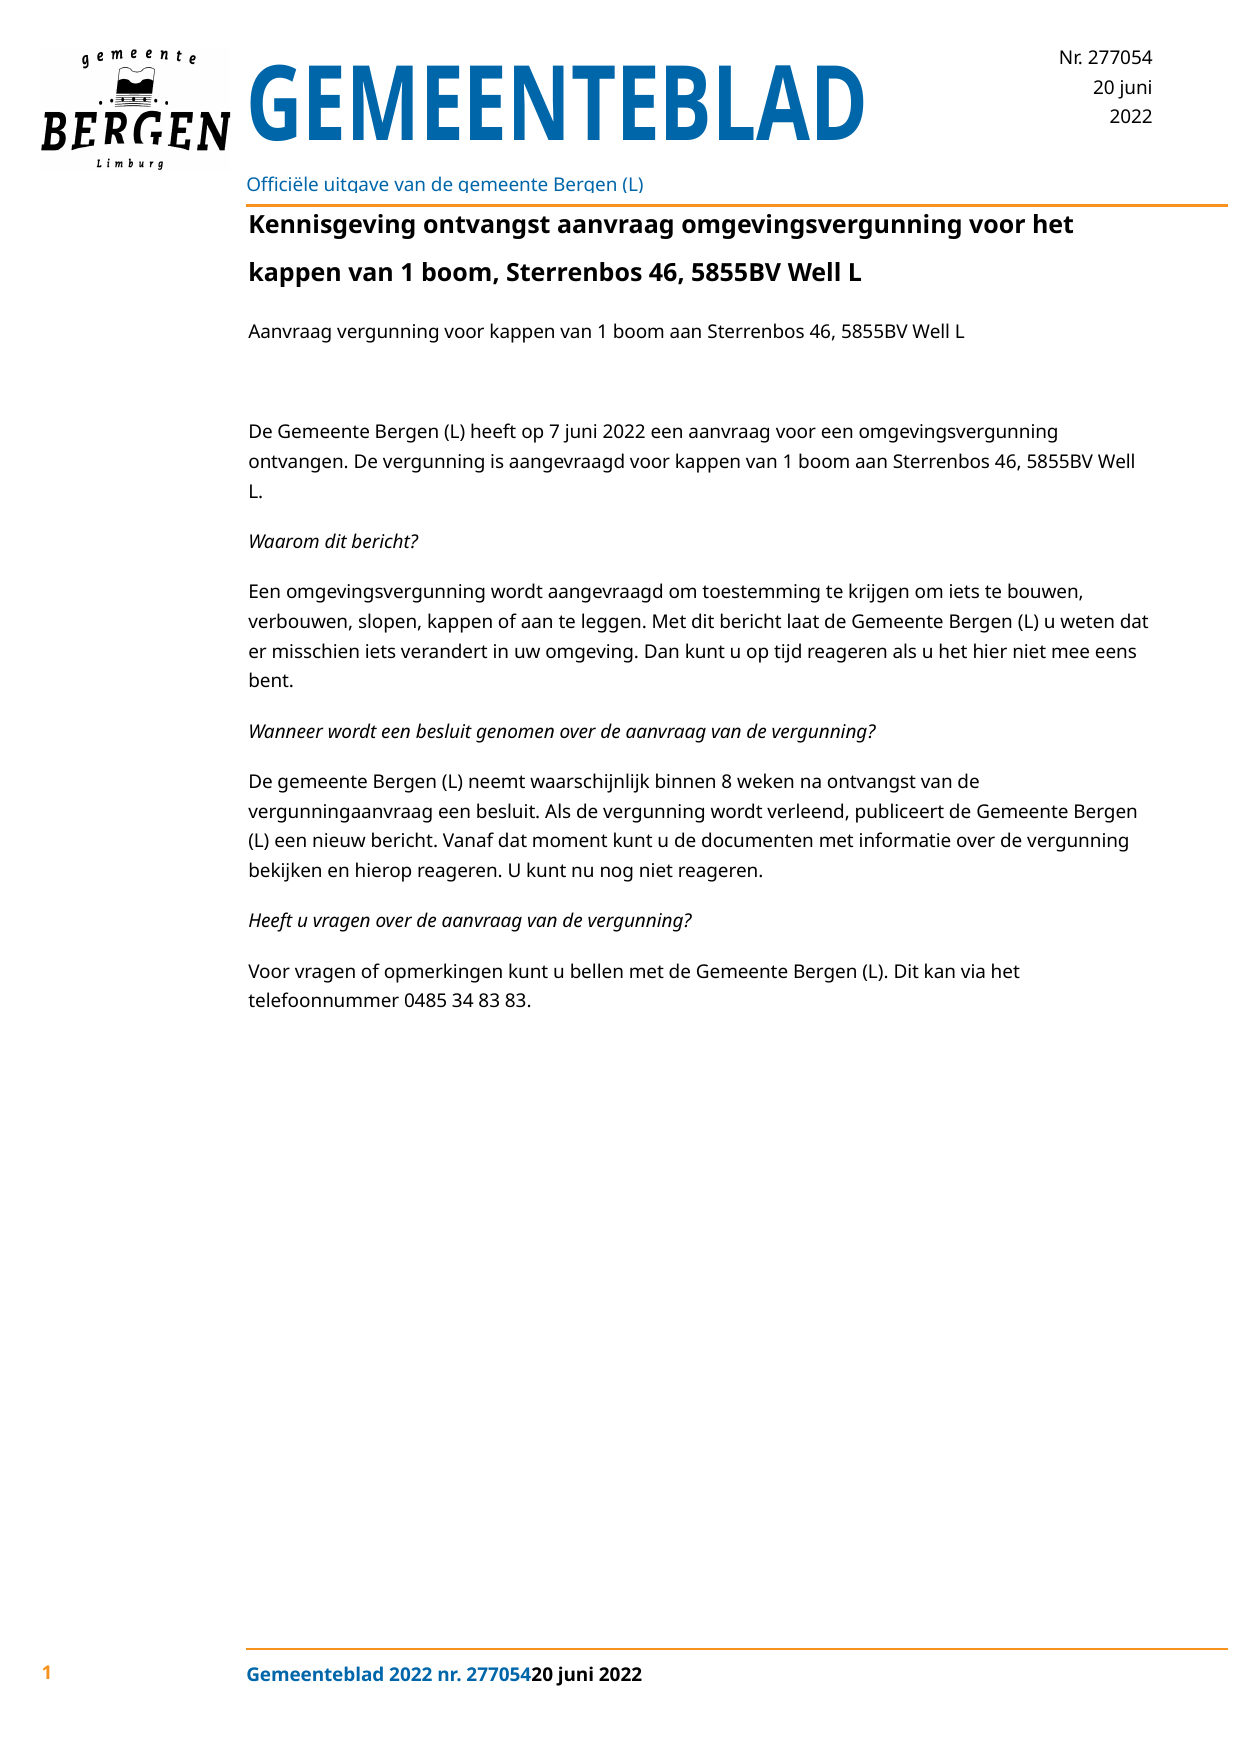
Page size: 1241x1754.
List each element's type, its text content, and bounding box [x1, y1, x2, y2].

text Voor vragen of opmerkingen kunt u bellen met de Gemeente Bergen (L). Dit kan via het telefoonnummer 0485 34 83 83. [248, 958, 1152, 1013]
text Waarom dit bericht? [248, 528, 1152, 554]
text Een omgevingsvergunning wordt aangevraagd om toestemming te krijgen om iets te bouwen, verbouwen, slopen, kappen of aan te leggen. Met dit bericht laat de Gemeente Bergen (L) u weten dat er misschien iets verandert in uw omgeving. Dan kunt u op tijd reageren als u het hier niet mee eens bent. [248, 579, 1152, 693]
text De gemeente Bergen (L) neemt waarschijnlijk binnen 8 weken na ontvangst van de vergunningaanvraag een besluit. Als de vergunning wordt verleend, publiceert de Gemeente Bergen (L) een nieuw bericht. Vanaf dat moment kunt u de documenten met informatie over de vergunning bekijken en hierop reageren. U kunt nu nog niet reageren. [248, 768, 1152, 883]
text Kennisgeving ontvangst aanvraag omgevingsvergunning voor het kappen van 1 boom, Sterrenbos 46, 5855BV Well L [248, 207, 1152, 288]
text Heeft u vragen over de aanvraag van de vergunning? [248, 907, 1152, 933]
text Wanneer wordt een besluit genomen over de aanvraag van de vergunning? [248, 718, 1152, 744]
picture [41, 47, 231, 172]
text Aanvraag vergunning voor kappen van 1 boom aan Sterrenbos 46, 5855BV Well L [248, 318, 1152, 344]
text De Gemeente Bergen (L) heeft op 7 juni 2022 een aanvraag voor een omgevingsvergunning ontvangen. De vergunning is aangevraagd voor kappen van 1 boom aan Sterrenbos 46, 5855BV Well L. [248, 419, 1152, 504]
